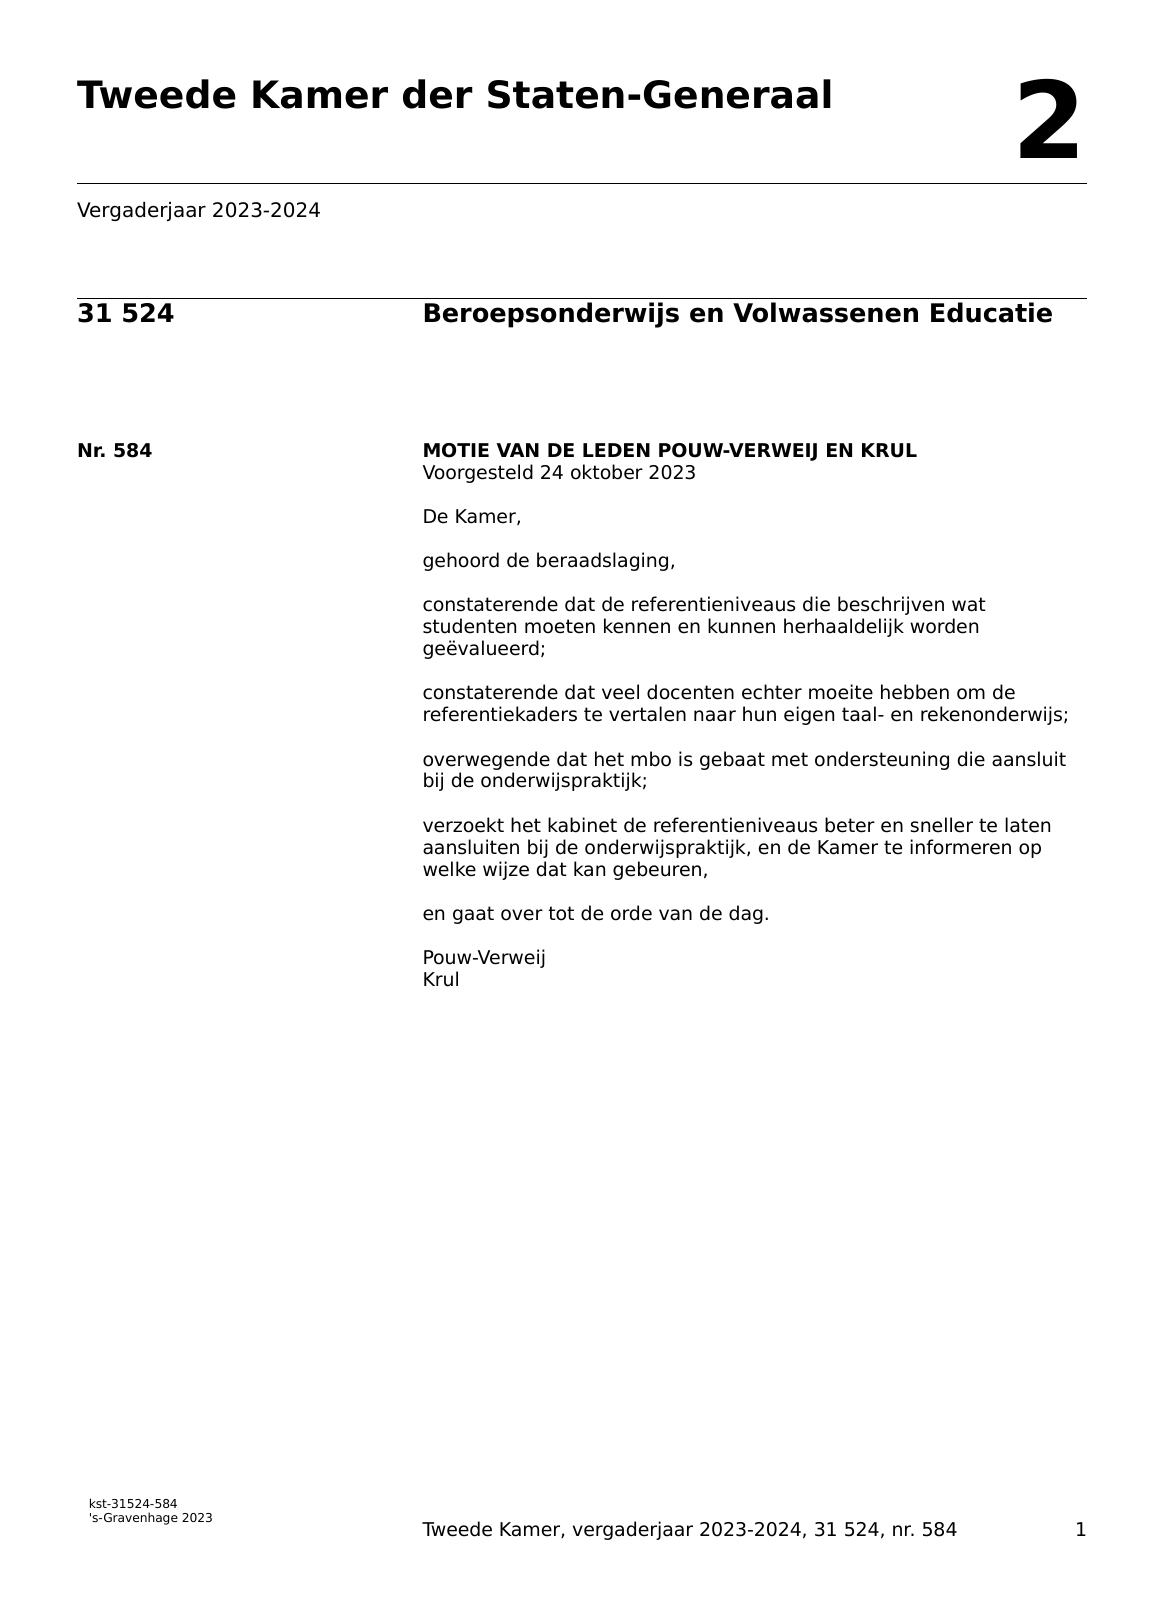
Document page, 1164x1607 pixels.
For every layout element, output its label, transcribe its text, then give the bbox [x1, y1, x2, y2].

text overwegende dat het mbo is gebaat met ondersteuning die aansluit bij de onderwijspraktijk; [422, 748, 1087, 792]
text gehoord de beraadslaging, [422, 550, 1087, 572]
table_header Tweede Kamer der Staten-Generaal [77, 59, 886, 183]
table_cell Vergaderjaar 2023-2024 [77, 184, 1087, 298]
subtitle Nr. 584 MOTIE VAN DE LEDEN POUW-VERWEIJ EN KRUL [77, 440, 1087, 462]
text verzoekt het kabinet de referentieniveaus beter en sneller te laten aansluiten bij de onderwijspraktijk, en de Kamer te informeren op welke wijze dat kan gebeuren, [422, 814, 1087, 881]
text Pouw-Verweij [422, 947, 1087, 969]
subtitle 31 524 Beroepsonderwijs en Volwassenen Educatie [77, 299, 1087, 329]
text constaterende dat veel docenten echter moeite hebben om de referentiekaders te vertalen naar hun eigen taal- en rekenonderwijs; [422, 682, 1087, 726]
table_header 2 [886, 59, 1087, 183]
text Voorgesteld 24 oktober 2023 [422, 462, 1087, 484]
text De Kamer, [422, 506, 1087, 528]
text constaterende dat de referentieniveaus die beschrijven wat studenten moeten kennen en kunnen herhaaldelijk worden geëvalueerd; [422, 594, 1087, 660]
text Krul [422, 969, 1087, 991]
text kst-31524-584 [88, 1497, 323, 1511]
text en gaat over tot de orde van de dag. [422, 903, 1087, 925]
text 's-Gravenhage 2023 [88, 1511, 323, 1525]
